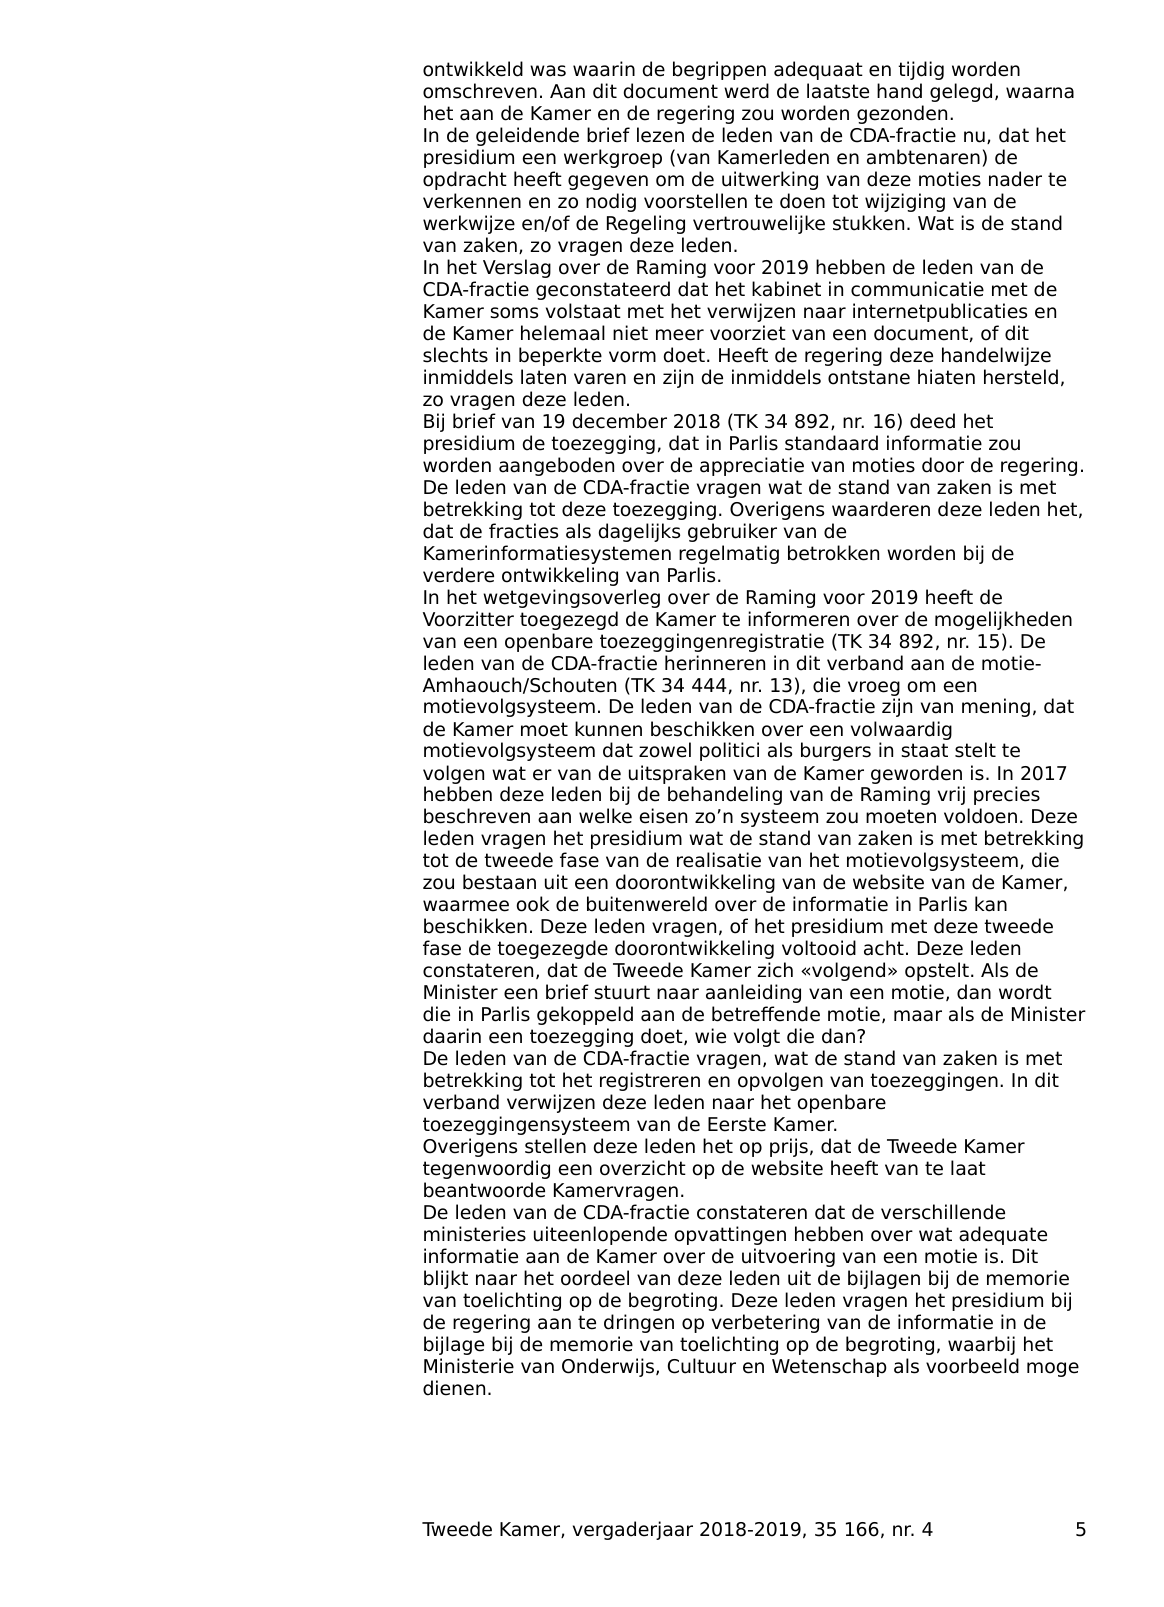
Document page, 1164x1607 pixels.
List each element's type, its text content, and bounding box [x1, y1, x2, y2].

text De leden van de CDA-fractie vragen, wat de stand van zaken is met betrekking tot het registreren en opvolgen van toezeggingen. In dit verband verwijzen deze leden naar het openbare toezeggingensysteem van de Eerste Kamer. [422, 1048, 1087, 1136]
text Overigens stellen deze leden het op prijs, dat de Tweede Kamer tegenwoordig een overzicht op de website heeft van te laat beantwoorde Kamervragen. [422, 1136, 1087, 1202]
text Bij brief van 19 december 2018 (TK 34 892, nr. 16) deed het presidium de toezegging, dat in Parlis standaard informatie zou worden aangeboden over de appreciatie van moties door de regering. De leden van de CDA-fractie vragen wat de stand van zaken is met betrekking tot deze toezegging. Overigens waarderen deze leden het, dat de fracties als dagelijks gebruiker van de Kamerinformatiesystemen regelmatig betrokken worden bij de verdere ontwikkeling van Parlis. [422, 411, 1087, 587]
text In de geleidende brief lezen de leden van de CDA-fractie nu, dat het presidium een werkgroep (van Kamerleden en ambtenaren) de opdracht heeft gegeven om de uitwerking van deze moties nader te verkennen en zo nodig voorstellen te doen tot wijziging van de werkwijze en/of de Regeling vertrouwelijke stukken. Wat is de stand van zaken, zo vragen deze leden. [422, 125, 1087, 257]
text In het wetgevingsoverleg over de Raming voor 2019 heeft de Voorzitter toegezegd de Kamer te informeren over de mogelijkheden van een openbare toezeggingenregistratie (TK 34 892, nr. 15). De leden van de CDA-fractie herinneren in dit verband aan de motie-Amhaouch/Schouten (TK 34 444, nr. 13), die vroeg om een motievolgsysteem. De leden van de CDA-fractie zijn van mening, dat de Kamer moet kunnen beschikken over een volwaardig motievolgsysteem dat zowel politici als burgers in staat stelt te volgen wat er van de uitspraken van de Kamer geworden is. In 2017 hebben deze leden bij de behandeling van de Raming vrij precies beschreven aan welke eisen zo’n systeem zou moeten voldoen. Deze leden vragen het presidium wat de stand van zaken is met betrekking tot de tweede fase van de realisatie van het motievolgsysteem, die zou bestaan uit een doorontwikkeling van de website van de Kamer, waarmee ook de buitenwereld over de informatie in Parlis kan beschikken. Deze leden vragen, of het presidium met deze tweede fase de toegezegde doorontwikkeling voltooid acht. Deze leden constateren, dat de Tweede Kamer zich «volgend» opstelt. Als de Minister een brief stuurt naar aanleiding van een motie, dan wordt die in Parlis gekoppeld aan de betreffende motie, maar als de Minister daarin een toezegging doet, wie volgt die dan? [422, 587, 1087, 1048]
text De leden van de CDA-fractie constateren dat de verschillende ministeries uiteenlopende opvattingen hebben over wat adequate informatie aan de Kamer over de uitvoering van een motie is. Dit blijkt naar het oordeel van deze leden uit de bijlagen bij de memorie van toelichting op de begroting. Deze leden vragen het presidium bij de regering aan te dringen op verbetering van de informatie in de bijlage bij de memorie van toelichting op de begroting, waarbij het Ministerie van Onderwijs, Cultuur en Wetenschap als voorbeeld moge dienen. [422, 1202, 1087, 1400]
text In het Verslag over de Raming voor 2019 hebben de leden van de CDA-fractie geconstateerd dat het kabinet in communicatie met de Kamer soms volstaat met het verwijzen naar internetpublicaties en de Kamer helemaal niet meer voorziet van een document, of dit slechts in beperkte vorm doet. Heeft de regering deze handelwijze inmiddels laten varen en zijn de inmiddels ontstane hiaten hersteld, zo vragen deze leden. [422, 257, 1087, 411]
text ontwikkeld was waarin de begrippen adequaat en tijdig worden omschreven. Aan dit document werd de laatste hand gelegd, waarna het aan de Kamer en de regering zou worden gezonden. [422, 59, 1087, 125]
